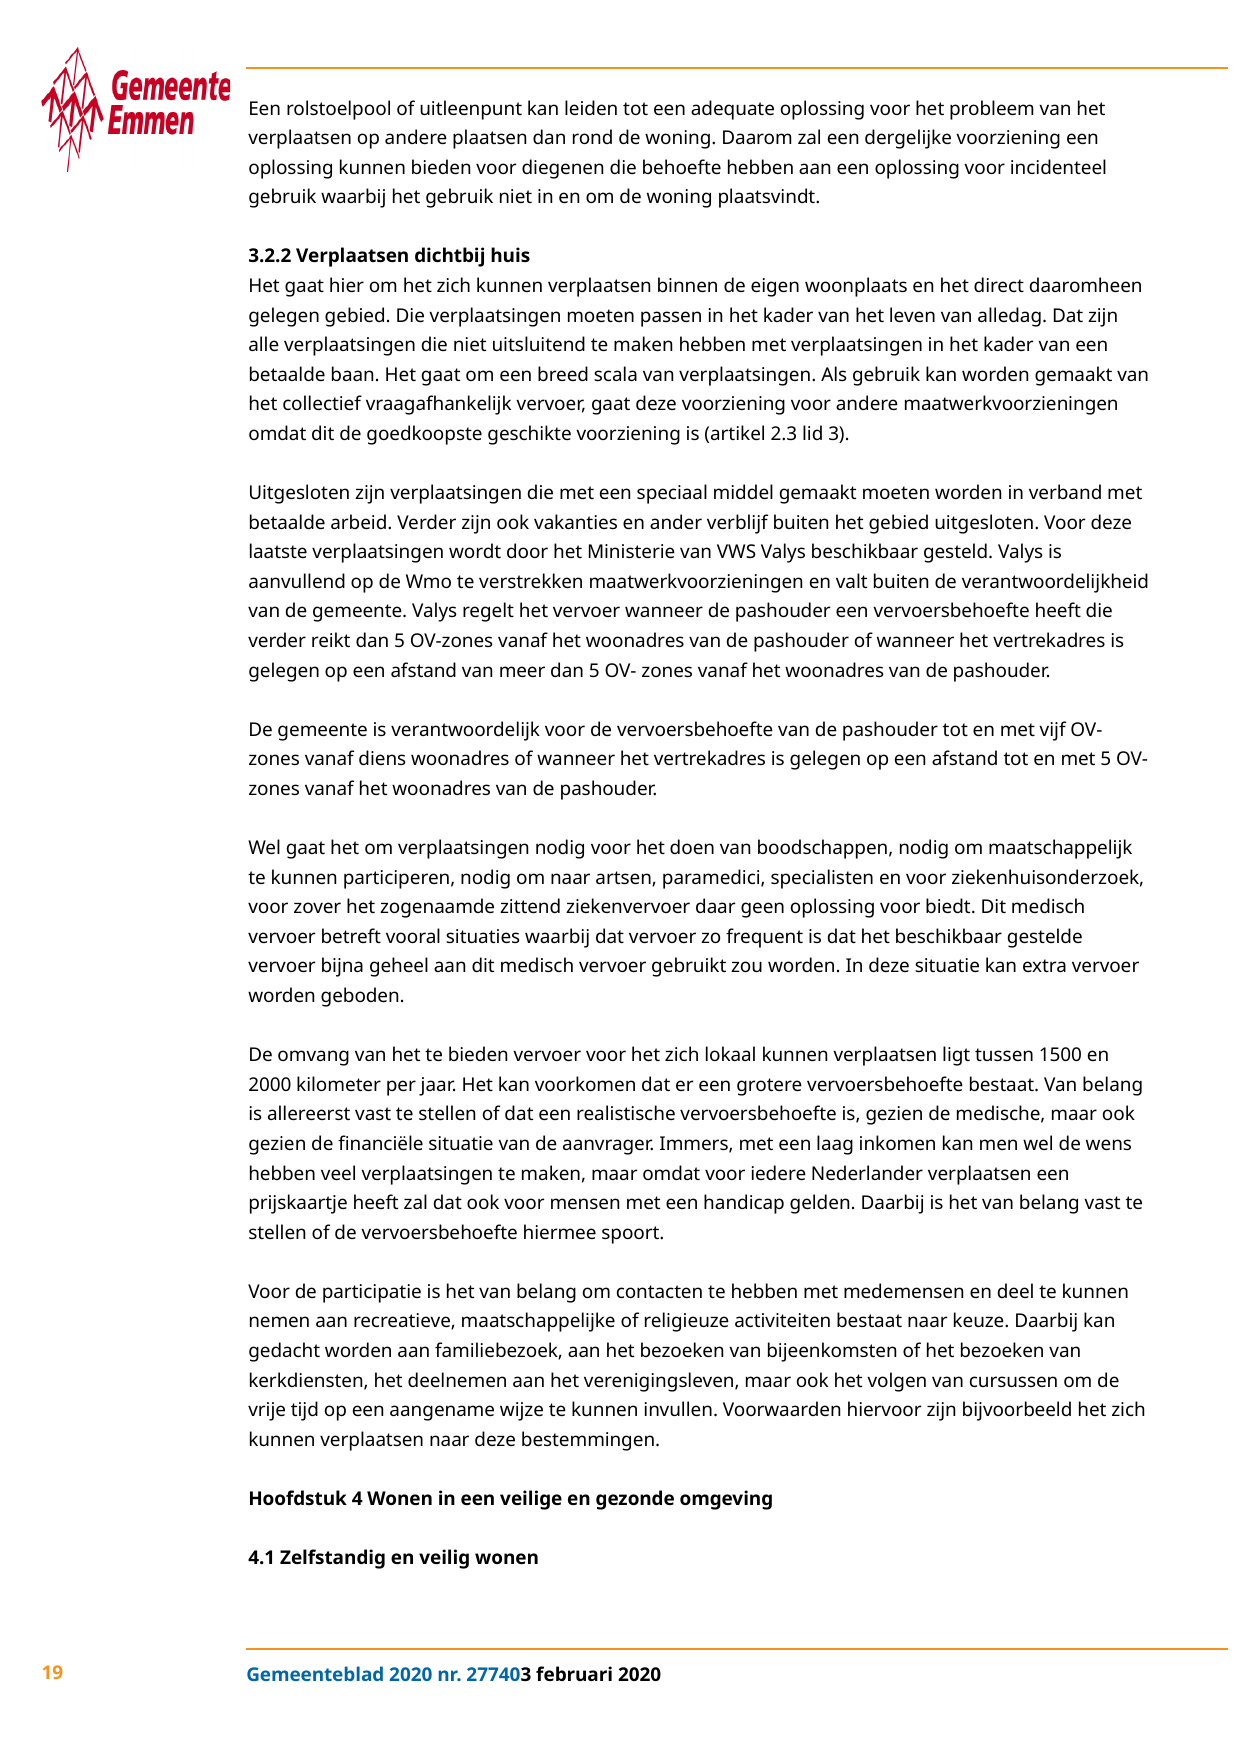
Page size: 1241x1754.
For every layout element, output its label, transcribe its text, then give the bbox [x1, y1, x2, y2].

text Uitgesloten zijn verplaatsingen die met een speciaal middel gemaakt moeten worden in verband met betaalde arbeid. Verder zijn ook vakanties en ander verblijf buiten het gebied uitgesloten. Voor deze laatste verplaatsingen wordt door het Ministerie van VWS Valys beschikbaar gesteld. Valys is aanvullend op de Wmo te verstrekken maatwerkvoorzieningen en valt buiten de verantwoordelijkheid van de gemeente. Valys regelt het vervoer wanneer de pashouder een vervoersbehoefte heeft die verder reikt dan 5 OV-zones vanaf het woonadres van de pashouder of wanneer het vertrekadres is gelegen op een afstand van meer dan 5 OV- zones vanaf het woonadres van de pashouder. [248, 479, 1152, 683]
text 3.2.2 Verplaatsen dichtbij huis [248, 243, 1152, 268]
text Een rolstoelpool of uitleenpunt kan leiden tot een adequate oplossing voor het probleem van het verplaatsen op andere plaatsen dan rond de woning. Daarom zal een dergelijke voorziening een oplossing kunnen bieden voor diegenen die behoefte hebben aan een oplossing voor incidenteel gebruik waarbij het gebruik niet in en om de woning plaatsvindt. [248, 95, 1152, 209]
text Voor de participatie is het van belang om contacten te hebben met medemensen en deel te kunnen nemen aan recreatieve, maatschappelijke of religieuze activiteiten bestaat naar keuze. Daarbij kan gedacht worden aan familiebezoek, aan het bezoeken van bijeenkomsten of het bezoeken van kerkdiensten, het deelnemen aan het verenigingsleven, maar ook het volgen van cursussen om de vrije tijd op een aangename wijze te kunnen invullen. Voorwaarden hiervoor zijn bijvoorbeeld het zich kunnen verplaatsen naar deze bestemmingen. [248, 1278, 1152, 1452]
text De gemeente is verantwoordelijk voor de vervoersbehoefte van de pashouder tot en met vijf OV-zones vanaf diens woonadres of wanneer het vertrekadres is gelegen op een afstand tot en met 5 OV-zones vanaf het woonadres van de pashouder. [248, 716, 1152, 801]
picture [41, 47, 231, 172]
text Hoofdstuk 4 Wonen in een veilige en gezonde omgeving [248, 1485, 1152, 1511]
text De omvang van het te bieden vervoer voor het zich lokaal kunnen verplaatsen ligt tussen 1500 en 2000 kilometer per jaar. Het kan voorkomen dat er een grotere vervoersbehoefte bestaat. Van belang is allereerst vast te stellen of dat een realistische vervoersbehoefte is, gezien de medische, maar ook gezien de financiële situatie van de aanvrager. Immers, met een laag inkomen kan men wel de wens hebben veel verplaatsingen te maken, maar omdat voor iedere Nederlander verplaatsen een prijskaartje heeft zal dat ook voor mensen met een handicap gelden. Daarbij is het van belang vast te stellen of de vervoersbehoefte hiermee spoort. [248, 1041, 1152, 1245]
text 4.1 Zelfstandig en veilig wonen [248, 1544, 1152, 1570]
text Wel gaat het om verplaatsingen nodig voor het doen van boodschappen, nodig om maatschappelijk te kunnen participeren, nodig om naar artsen, paramedici, specialisten en voor ziekenhuisonderzoek, voor zover het zogenaamde zittend ziekenvervoer daar geen oplossing voor biedt. Dit medisch vervoer betreft vooral situaties waarbij dat vervoer zo frequent is dat het beschikbaar gestelde vervoer bijna geheel aan dit medisch vervoer gebruikt zou worden. In deze situatie kan extra vervoer worden geboden. [248, 834, 1152, 1008]
text Het gaat hier om het zich kunnen verplaatsen binnen de eigen woonplaats en het direct daaromheen gelegen gebied. Die verplaatsingen moeten passen in het kader van het leven van alledag. Dat zijn alle verplaatsingen die niet uitsluitend te maken hebben met verplaatsingen in het kader van een betaalde baan. Het gaat om een breed scala van verplaatsingen. Als gebruik kan worden gemaakt van het collectief vraagafhankelijk vervoer, gaat deze voorziening voor andere maatwerkvoorzieningen omdat dit de goedkoopste geschikte voorziening is (artikel 2.3 lid 3). [248, 272, 1152, 446]
